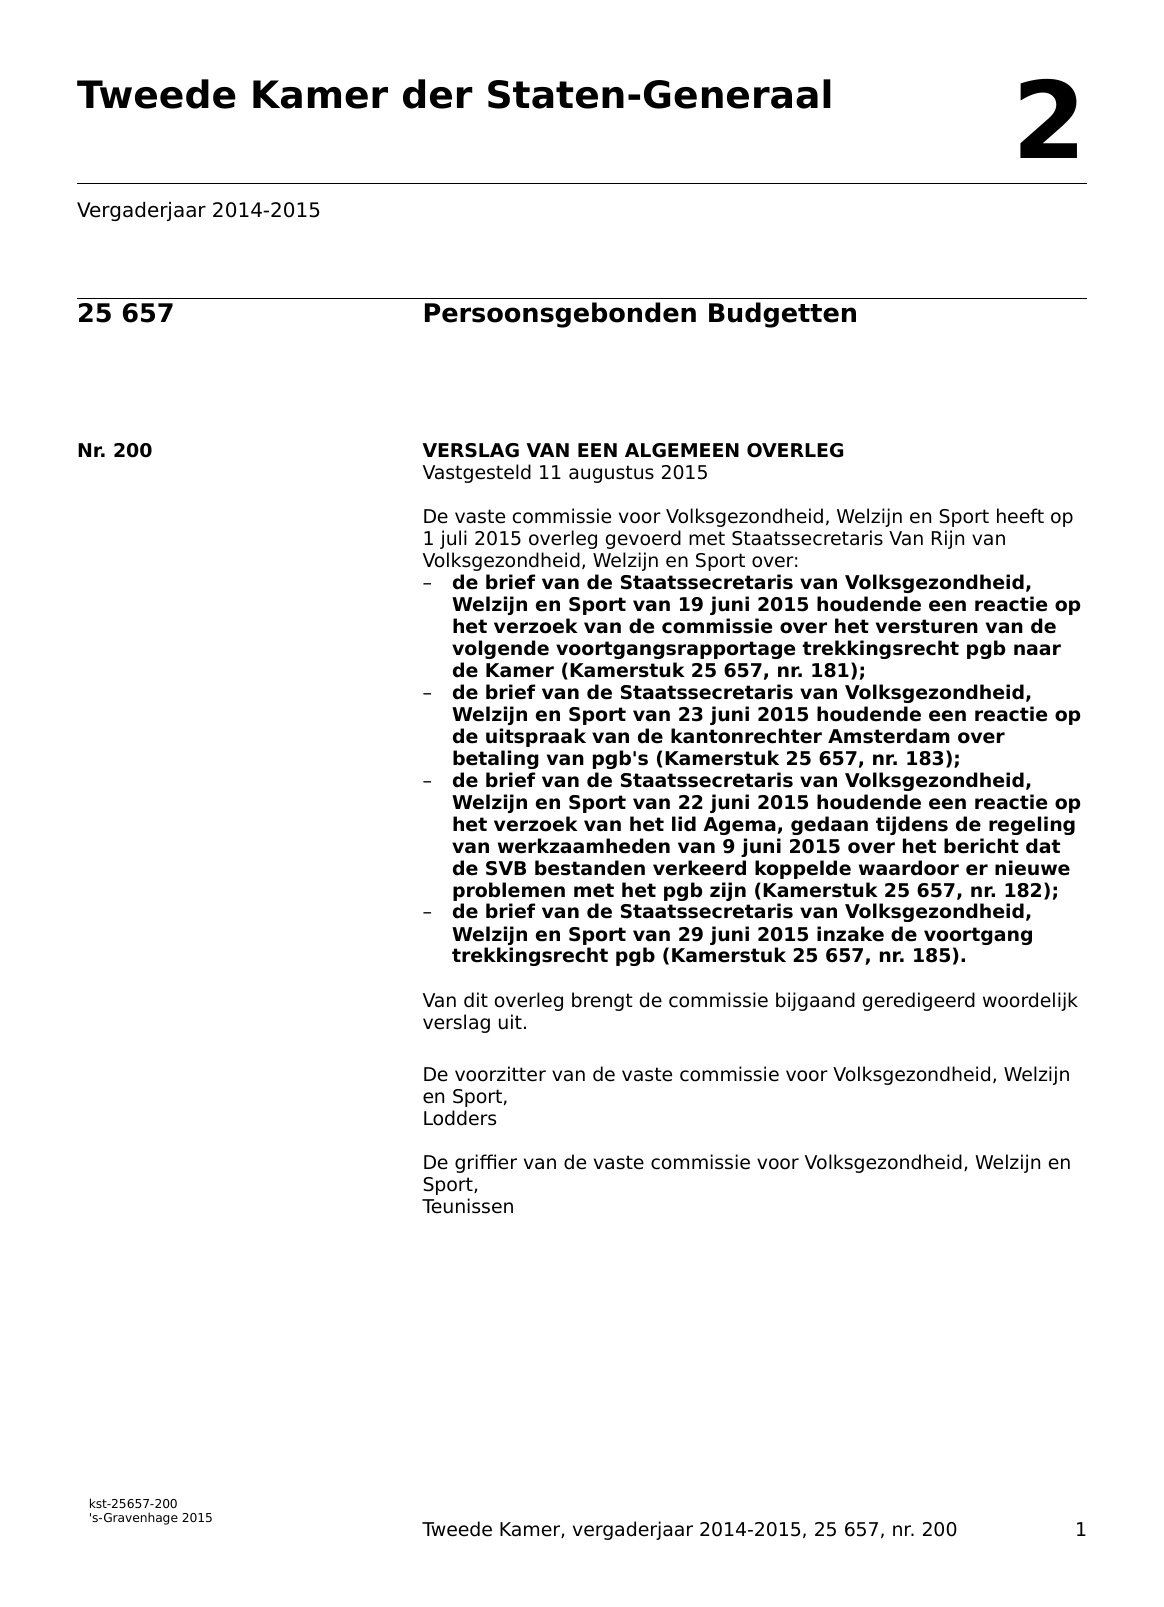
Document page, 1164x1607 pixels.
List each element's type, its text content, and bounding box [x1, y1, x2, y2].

subtitle 25 657 Persoonsgebonden Budgetten [77, 299, 1087, 329]
text – de brief van de Staatssecretaris van Volksgezondheid, Welzijn en Sport van 19 juni 2015 houdende een reactie op het verzoek van de commissie over het versturen van de volgende voortgangsrapportage trekkingsrecht pgb naar de Kamer (Kamerstuk 25 657, nr. 181); [422, 572, 1087, 682]
text Van dit overleg brengt de commissie bijgaand geredigeerd woordelijk verslag uit. [422, 989, 1087, 1033]
text – de brief van de Staatssecretaris van Volksgezondheid, Welzijn en Sport van 29 juni 2015 inzake de voortgang trekkingsrecht pgb (Kamerstuk 25 657, nr. 185). [422, 901, 1087, 967]
text Vastgesteld 11 augustus 2015 [422, 462, 1087, 484]
text De griffier van de vaste commissie voor Volksgezondheid, Welzijn en Sport, Teunissen [422, 1152, 1087, 1218]
text kst-25657-200 [88, 1497, 323, 1511]
text De vaste commissie voor Volksgezondheid, Welzijn en Sport heeft op 1 juli 2015 overleg gevoerd met Staatssecretaris Van Rijn van Volksgezondheid, Welzijn en Sport over: [422, 506, 1087, 572]
text – de brief van de Staatssecretaris van Volksgezondheid, Welzijn en Sport van 23 juni 2015 houdende een reactie op de uitspraak van de kantonrechter Amsterdam over betaling van pgb's (Kamerstuk 25 657, nr. 183); [422, 682, 1087, 769]
table_cell Vergaderjaar 2014-2015 [77, 184, 1087, 298]
table_header Tweede Kamer der Staten-Generaal [77, 59, 886, 183]
table_header 2 [886, 59, 1087, 183]
subtitle Nr. 200 VERSLAG VAN EEN ALGEMEEN OVERLEG [77, 440, 1087, 462]
text 's-Gravenhage 2015 [88, 1511, 323, 1525]
text De voorzitter van de vaste commissie voor Volksgezondheid, Welzijn en Sport, Lodders [422, 1063, 1087, 1129]
text – de brief van de Staatssecretaris van Volksgezondheid, Welzijn en Sport van 22 juni 2015 houdende een reactie op het verzoek van het lid Agema, gedaan tijdens de regeling van werkzaamheden van 9 juni 2015 over het bericht dat de SVB bestanden verkeerd koppelde waardoor er nieuwe problemen met het pgb zijn (Kamerstuk 25 657, nr. 182); [422, 769, 1087, 901]
